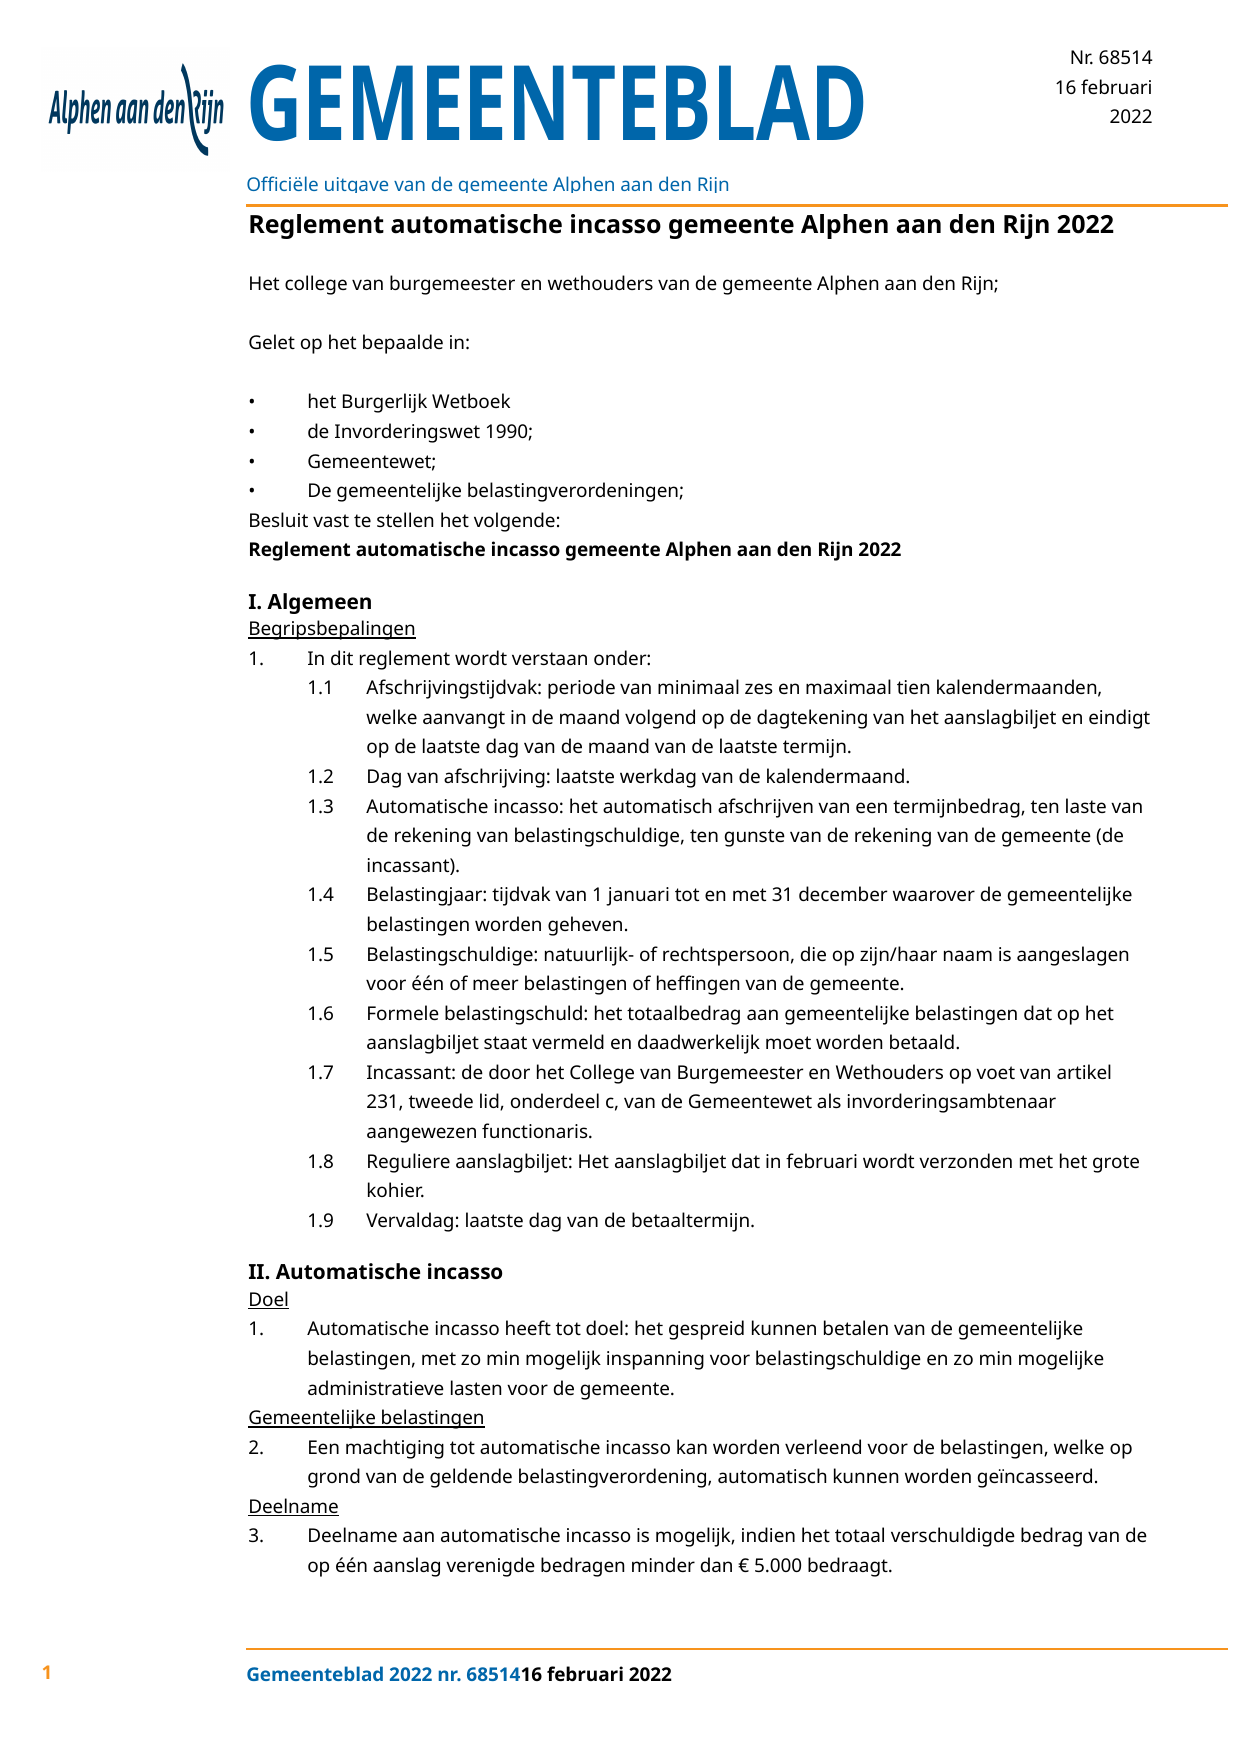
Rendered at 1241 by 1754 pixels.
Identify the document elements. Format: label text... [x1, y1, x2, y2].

list Automatische incasso: het automatisch afschrijven van een termijnbedrag, ten laste van de rekening van belastingschuldige, ten gunste van de rekening van de gemeente (de incassant). [307, 793, 1152, 878]
list Reguliere aanslagbiljet: Het aanslagbiljet dat in februari wordt verzonden met het grote kohier. [307, 1148, 1152, 1203]
picture [41, 47, 231, 172]
list Formele belastingschuld: het totaalbedrag aan gemeentelijke belastingen dat op het aanslagbiljet staat vermeld en daadwerkelijk moet worden betaald. [307, 1000, 1152, 1055]
text Gemeentelijke belastingen [248, 1404, 1152, 1430]
list Gemeentewet; [248, 448, 1152, 473]
list In dit reglement wordt verstaan onder: [248, 645, 1152, 671]
list Deelname aan automatische incasso is mogelijk, indien het totaal verschuldigde bedrag van de op één aanslag verenigde bedragen minder dan € 5.000 bedraagt. [248, 1523, 1152, 1578]
list De gemeentelijke belastingverordeningen; [248, 477, 1152, 503]
text II. Automatische incasso [248, 1257, 1152, 1286]
list het Burgerlijk Wetboek [248, 389, 1152, 414]
text Begripsbepalingen [248, 615, 1152, 641]
list Belastingschuldige: natuurlijk- of rechtspersoon, die op zijn/haar naam is aangeslagen voor één of meer belastingen of heffingen van de gemeente. [307, 941, 1152, 996]
text Gelet op het bepaalde in: [248, 329, 1152, 355]
list Belastingjaar: tijdvak van 1 januari tot en met 31 december waarover de gemeentelijke belastingen worden geheven. [307, 882, 1152, 937]
list Afschrijvingstijdvak: periode van minimaal zes en maximaal tien kalendermaanden, welke aanvangt in de maand volgend op de dagtekening van het aanslagbiljet en eindigt op de laatste dag van de maand van de laatste termijn. [307, 674, 1152, 759]
list Dag van afschrijving: laatste werkdag van de kalendermaand. [307, 763, 1152, 789]
text Deelname [248, 1493, 1152, 1519]
list Vervaldag: laatste dag van de betaaltermijn. [307, 1207, 1152, 1233]
list de Invorderingswet 1990; [248, 418, 1152, 444]
text Reglement automatische incasso gemeente Alphen aan den Rijn 2022 [248, 537, 1152, 562]
text Het college van burgemeester en wethouders van de gemeente Alphen aan den Rijn; [248, 270, 1152, 296]
text Doel [248, 1286, 1152, 1312]
list Automatische incasso heeft tot doel: het gespreid kunnen betalen van de gemeentelijke belastingen, met zo min mogelijk inspanning voor belastingschuldige en zo min mogelijke administratieve lasten voor de gemeente. [248, 1316, 1152, 1400]
text Reglement automatische incasso gemeente Alphen aan den Rijn 2022 [248, 207, 1152, 241]
list Een machtiging tot automatische incasso kan worden verleend voor de belastingen, welke op grond van de geldende belastingverordening, automatisch kunnen worden geïncasseerd. [248, 1434, 1152, 1489]
text I. Algemeen [248, 587, 1152, 615]
list Incassant: de door het College van Burgemeester en Wethouders op voet van artikel 231, tweede lid, onderdeel c, van de Gemeentewet als invorderingsambtenaar aangewezen functionaris. [307, 1059, 1152, 1144]
text Besluit vast te stellen het volgende: [248, 507, 1152, 533]
